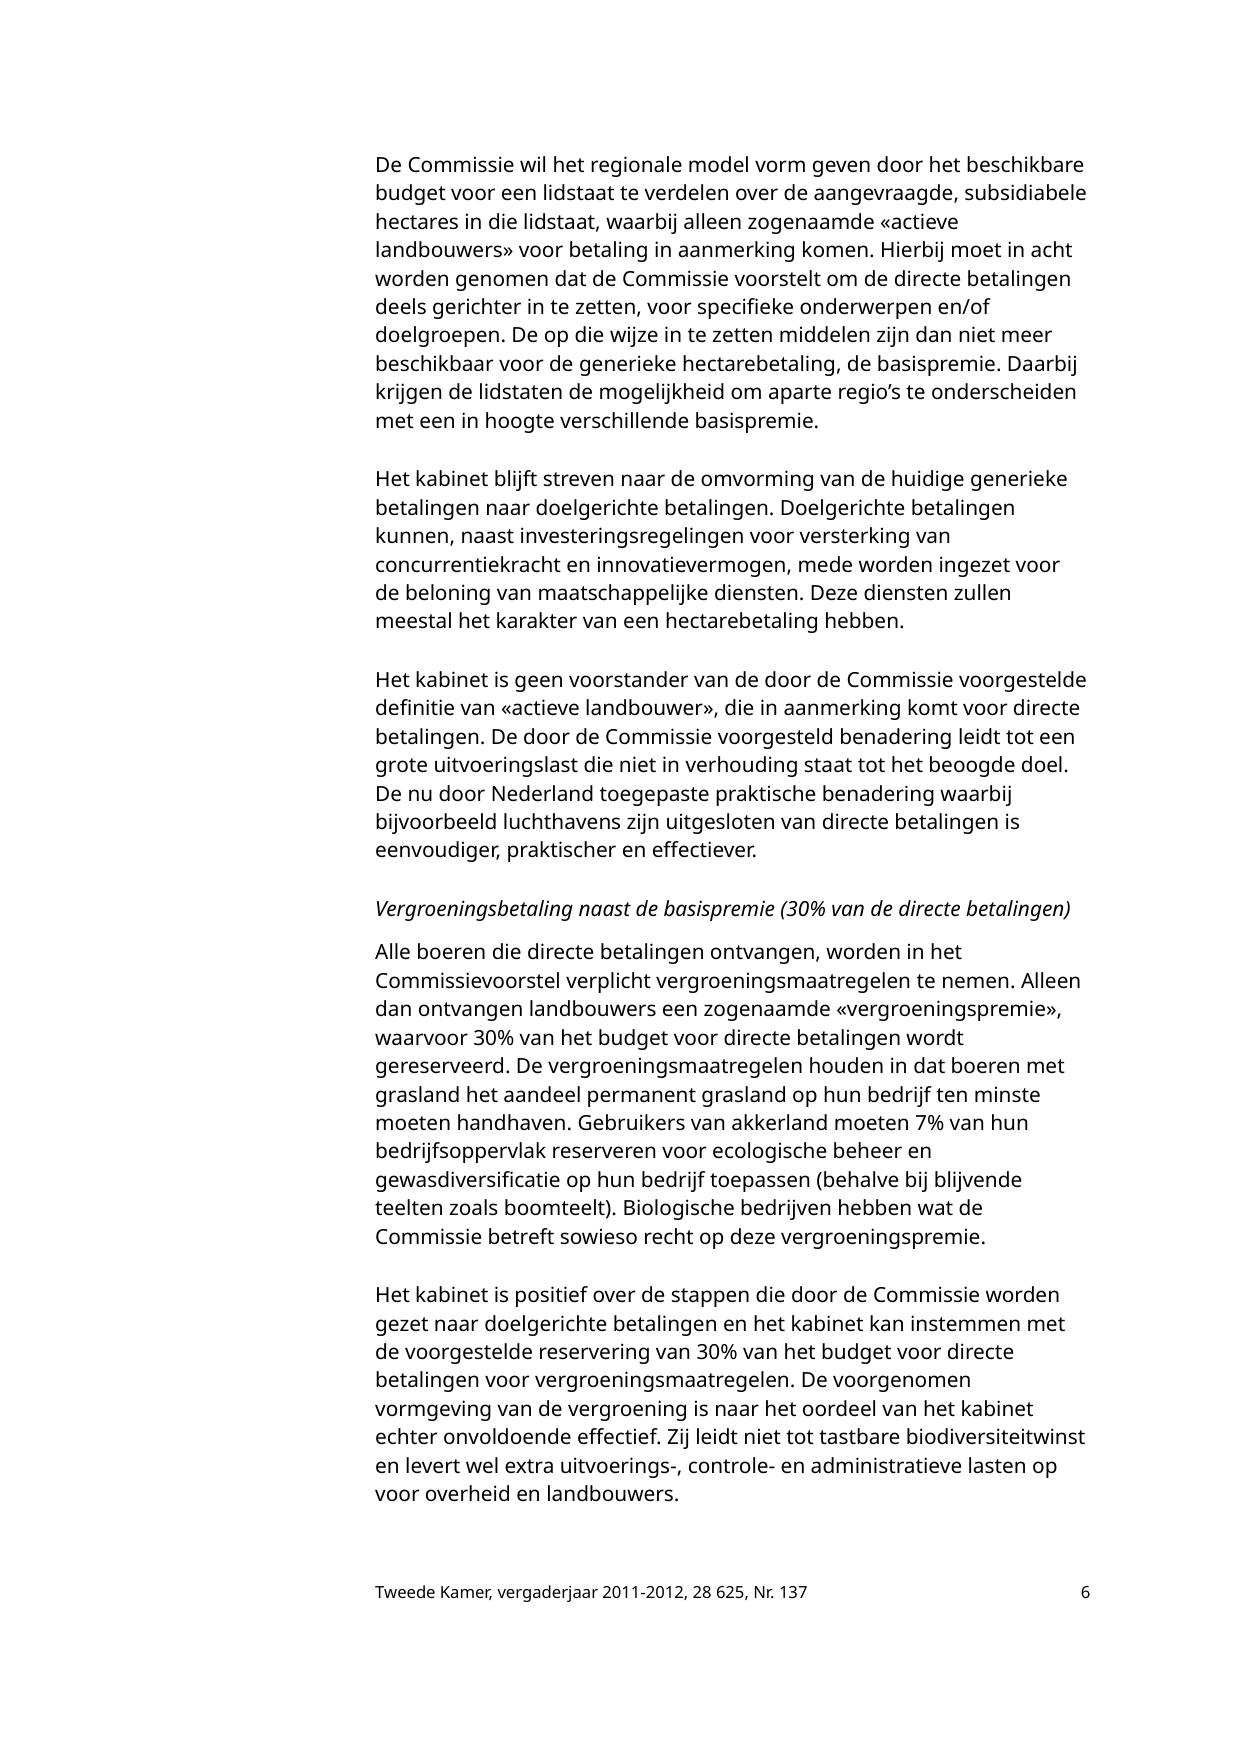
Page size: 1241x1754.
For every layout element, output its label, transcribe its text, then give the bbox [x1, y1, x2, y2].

text Het kabinet is positief over de stappen die door de Commissie worden gezet naar doelgerichte betalingen en het kabinet kan instemmen met de voorgestelde reservering van 30% van het budget voor directe betalingen voor vergroeningsmaatregelen. De voorgenomen vormgeving van de vergroening is naar het oordeel van het kabinet echter onvoldoende effectief. Zij leidt niet tot tastbare biodiversiteitwinst en levert wel extra uitvoerings-, controle- en administratieve lasten op voor overheid en landbouwers. [375, 1280, 1090, 1508]
text De Commissie wil het regionale model vorm geven door het beschikbare budget voor een lidstaat te verdelen over de aangevraagde, subsidiabele hectares in die lidstaat, waarbij alleen zogenaamde «actieve landbouwers» voor betaling in aanmerking komen. Hierbij moet in acht worden genomen dat de Commissie voorstelt om de directe betalingen deels gerichter in te zetten, voor specifieke onderwerpen en/of doelgroepen. De op die wijze in te zetten middelen zijn dan niet meer beschikbaar voor de generieke hectarebetaling, de basispremie. Daarbij krijgen de lidstaten de mogelijkheid om aparte regio’s te onderscheiden met een in hoogte verschillende basispremie. [375, 150, 1090, 434]
text Vergroeningsbetaling naast de basispremie (30% van de directe betalingen) [375, 894, 1090, 922]
text Het kabinet blijft streven naar de omvorming van de huidige generieke betalingen naar doelgerichte betalingen. Doelgerichte betalingen kunnen, naast investeringsregelingen voor versterking van concurrentiekracht en innovatievermogen, mede worden ingezet voor de beloning van maatschappelijke diensten. Deze diensten zullen meestal het karakter van een hectarebetaling hebben. [375, 464, 1090, 635]
text Alle boeren die directe betalingen ontvangen, worden in het Commissievoorstel verplicht vergroeningsmaatregelen te nemen. Alleen dan ontvangen landbouwers een zogenaamde «vergroeningspremie», waarvoor 30% van het budget voor directe betalingen wordt gereserveerd. De vergroeningsmaatregelen houden in dat boeren met grasland het aandeel permanent grasland op hun bedrijf ten minste moeten handhaven. Gebruikers van akkerland moeten 7% van hun bedrijfsoppervlak reserveren voor ecologische beheer en gewasdiversificatie op hun bedrijf toepassen (behalve bij blijvende teelten zoals boomteelt). Biologische bedrijven hebben wat de Commissie betreft sowieso recht op deze vergroeningspremie. [375, 937, 1090, 1250]
text Het kabinet is geen voorstander van de door de Commissie voorgestelde definitie van «actieve landbouwer», die in aanmerking komt voor directe betalingen. De door de Commissie voorgesteld benadering leidt tot een grote uitvoeringslast die niet in verhouding staat tot het beoogde doel. De nu door Nederland toegepaste praktische benadering waarbij bijvoorbeeld luchthavens zijn uitgesloten van directe betalingen is eenvoudiger, praktischer en effectiever. [375, 665, 1090, 864]
